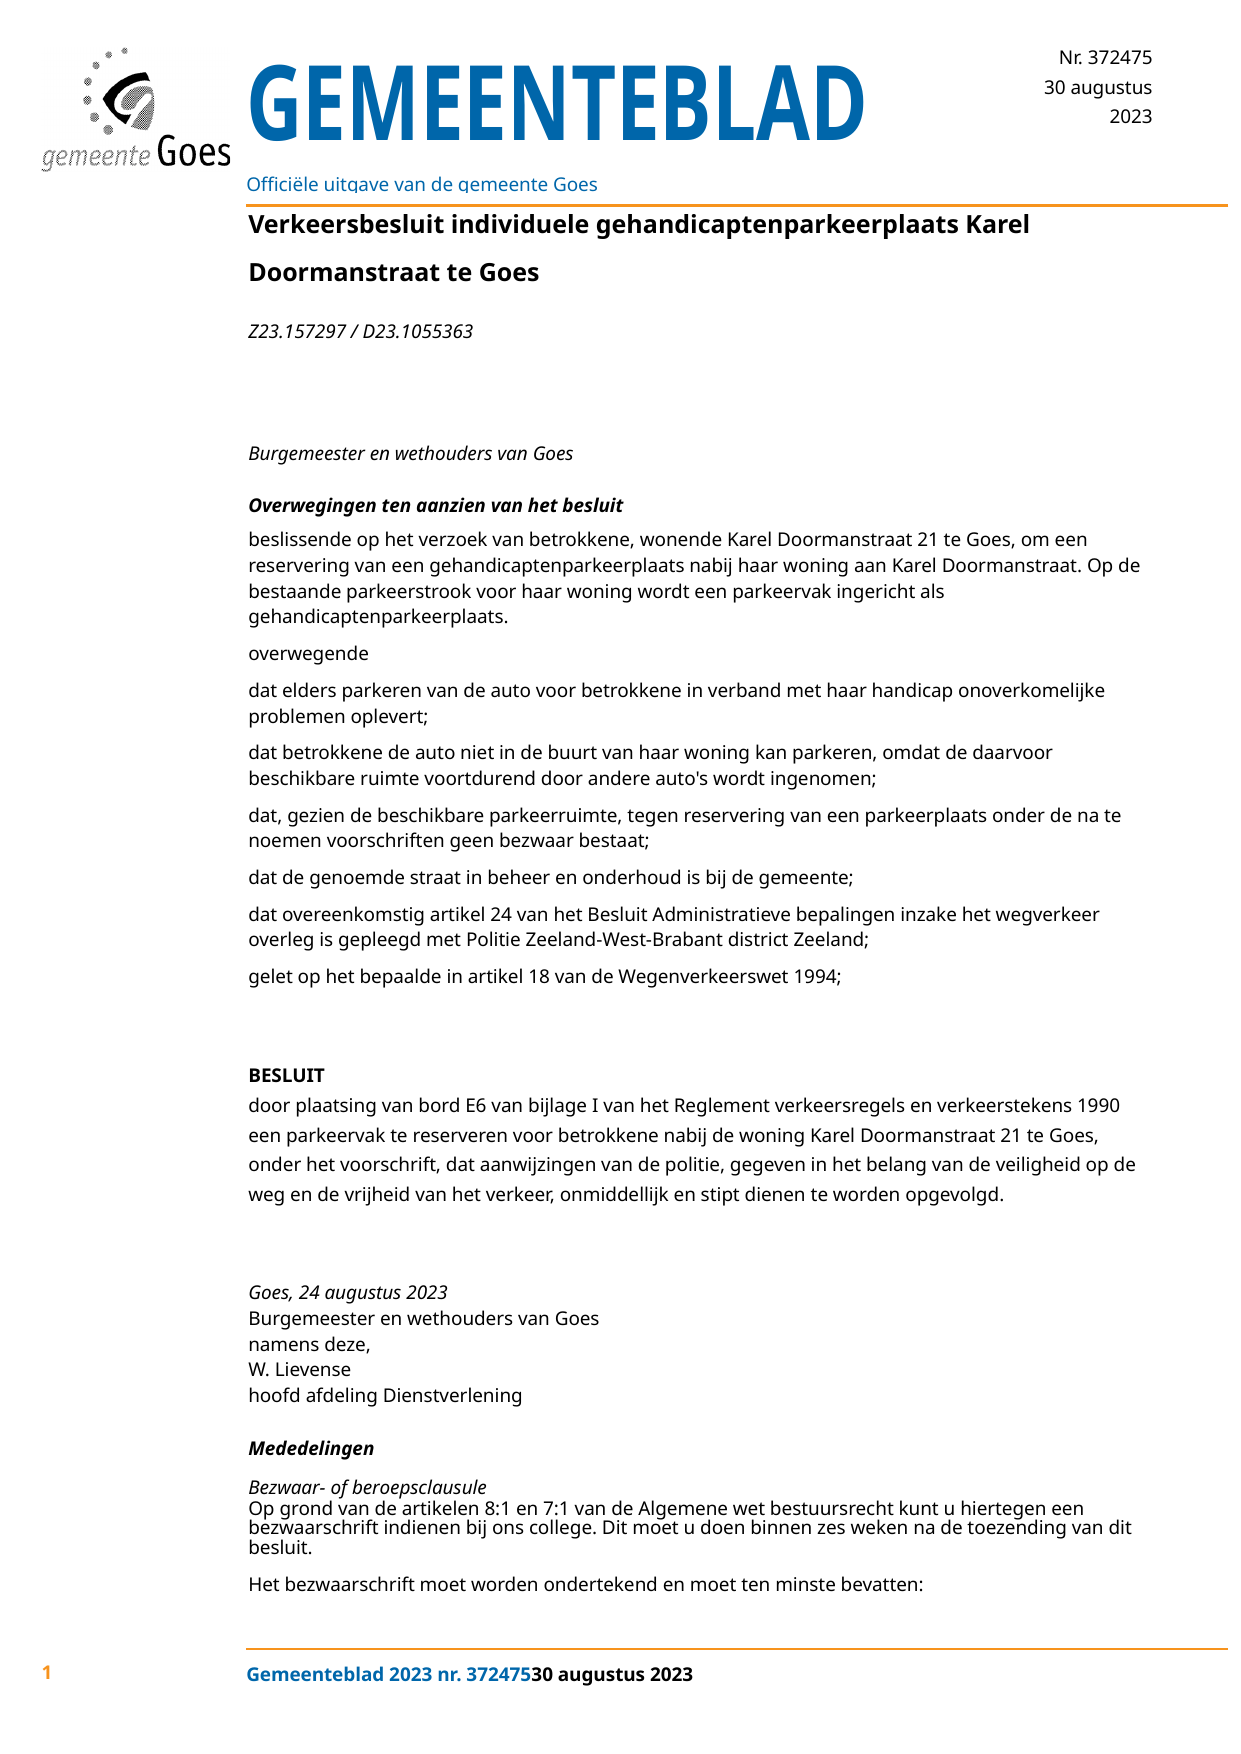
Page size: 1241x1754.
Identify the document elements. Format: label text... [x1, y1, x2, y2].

text dat elders parkeren van de auto voor betrokkene in verband met haar handicap onoverkomelijke problemen oplevert; [248, 677, 1152, 728]
text Mededelingen [248, 1435, 1152, 1461]
text Burgemeester en wethouders van Goes [248, 1305, 1152, 1331]
text dat overeenkomstig artikel 24 van het Besluit Administratieve bepalingen inzake het wegverkeer overleg is gepleegd met Politie Zeeland-West-Brabant district Zeeland; [248, 901, 1152, 952]
text BESLUIT [248, 1063, 1152, 1088]
text Bezwaar- of beroepsclausule [248, 1474, 1152, 1500]
text door plaatsing van bord E6 van bijlage I van het Reglement verkeersregels en verkeerstekens 1990 een parkeervak te reserveren voor betrokkene nabij de woning Karel Doormanstraat 21 te Goes, onder het voorschrift, dat aanwijzingen van de politie, gegeven in het belang van de veiligheid op de weg en de vrijheid van het verkeer, onmiddellijk en stipt dienen te worden opgevolgd. [248, 1092, 1152, 1207]
text Op grond van de artikelen 8:1 en 7:1 van de Algemene wet bestuursrecht kunt u hiertegen een bezwaarschrift indienen bij ons college. Dit moet u doen binnen zes weken na de toezending van dit besluit. [248, 1500, 1152, 1558]
text dat, gezien de beschikbare parkeerruimte, tegen reservering van een parkeerplaats onder de na te noemen voorschriften geen bezwaar bestaat; [248, 802, 1152, 853]
text dat de genoemde straat in beheer en onderhoud is bij de gemeente; [248, 864, 1152, 890]
text W. Lievense [248, 1356, 1152, 1382]
text dat betrokkene de auto niet in de buurt van haar woning kan parkeren, omdat de daarvoor beschikbare ruimte voortdurend door andere auto's wordt ingenomen; [248, 739, 1152, 791]
text beslissende op het verzoek van betrokkene, wonende Karel Doormanstraat 21 te Goes, om een reservering van een gehandicaptenparkeerplaats nabij haar woning aan Karel Doormanstraat. Op de bestaande parkeerstrook voor haar woning wordt een parkeervak ingericht als gehandicaptenparkeerplaats. [248, 527, 1152, 629]
text Overwegingen ten aanzien van het besluit [248, 492, 1152, 518]
text hoofd afdeling Dienstverlening [248, 1382, 1152, 1408]
text Verkeersbesluit individuele gehandicaptenparkeerplaats Karel Doormanstraat te Goes [248, 207, 1152, 288]
text Z23.157297 / D23.1055363 [248, 318, 1152, 344]
text namens deze, [248, 1331, 1152, 1356]
text Burgemeester en wethouders van Goes [248, 440, 1152, 465]
picture [41, 47, 231, 172]
text gelet op het bepaalde in artikel 18 van de Wegenverkeerswet 1994; [248, 963, 1152, 989]
text Het bezwaarschrift moet worden ondertekend en moet ten minste bevatten: [248, 1576, 1152, 1595]
text Goes, 24 augustus 2023 [248, 1279, 1152, 1305]
text overwegende [248, 640, 1152, 666]
